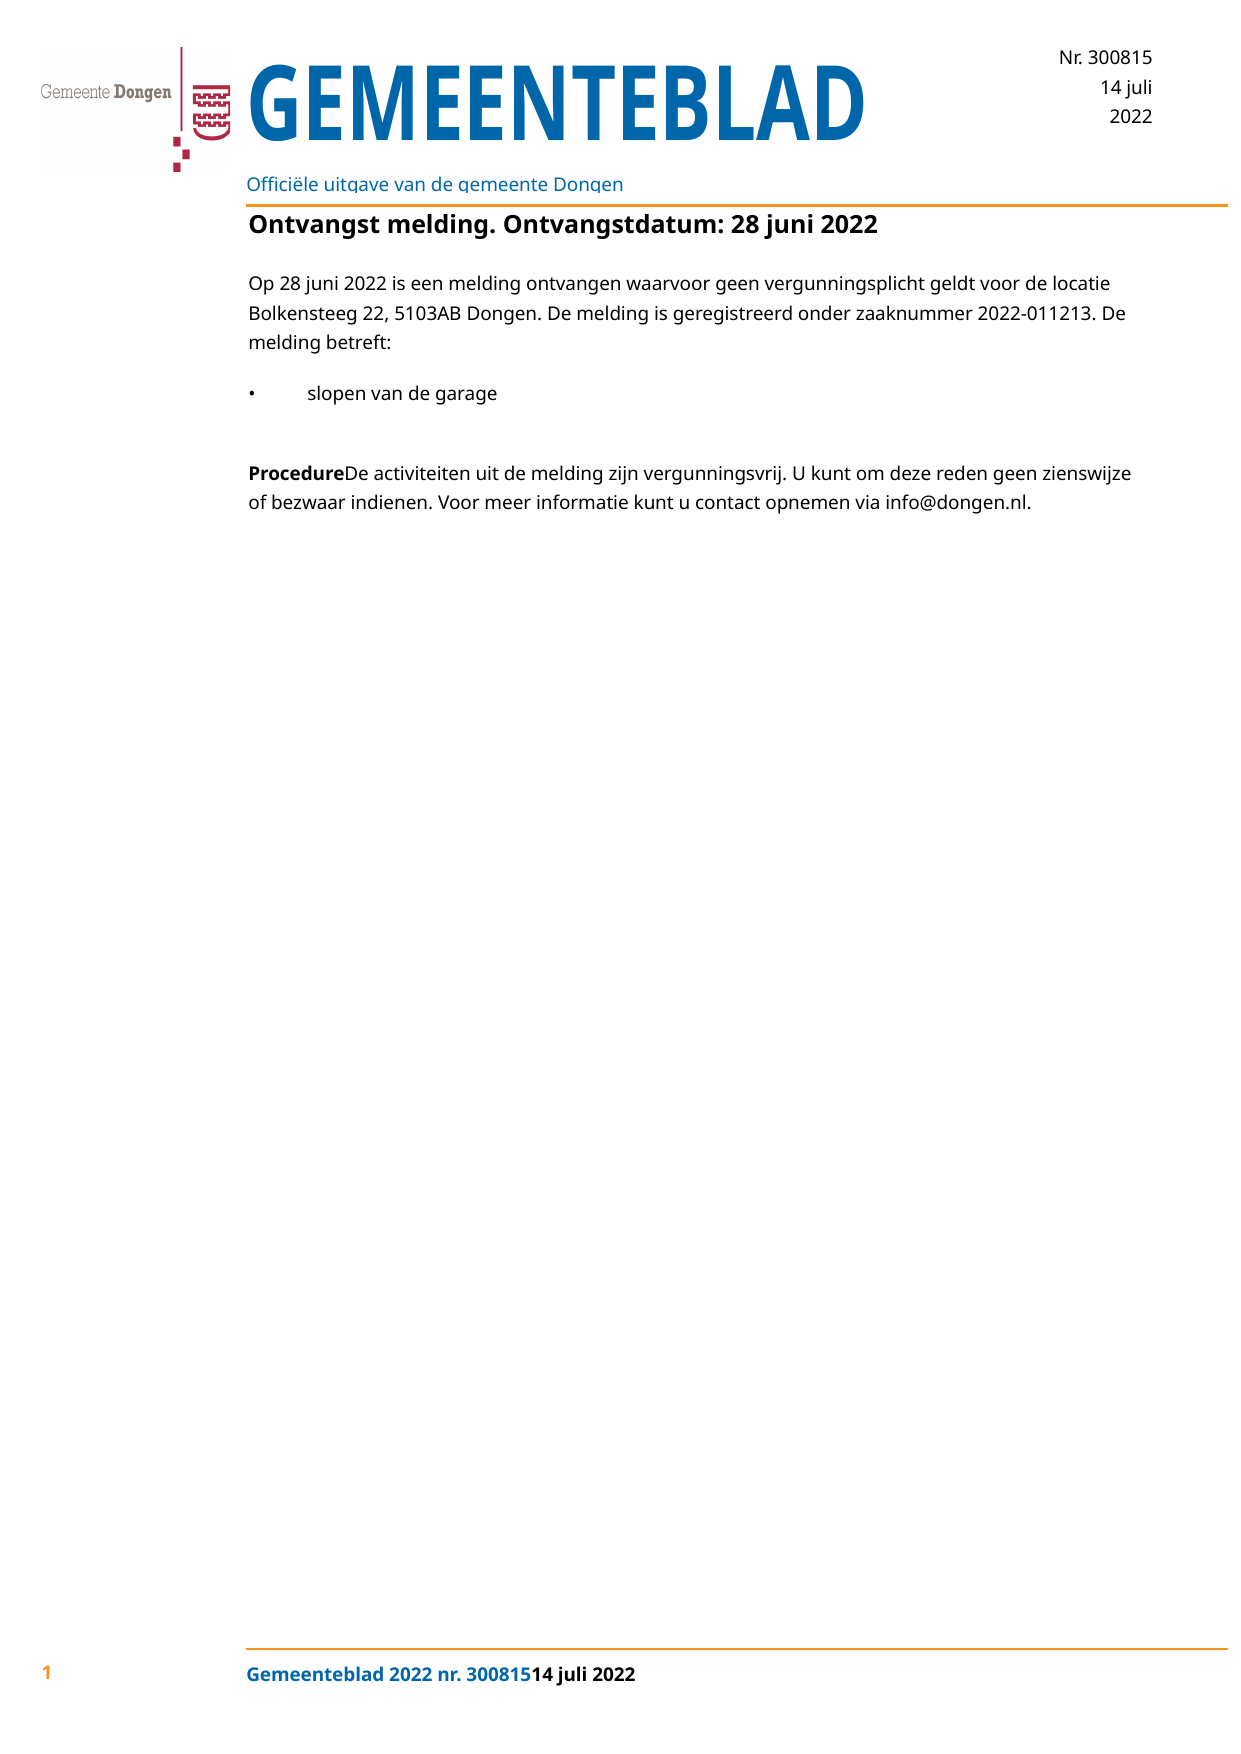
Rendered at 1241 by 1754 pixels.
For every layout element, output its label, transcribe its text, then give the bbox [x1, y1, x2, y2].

text Op 28 juni 2022 is een melding ontvangen waarvoor geen vergunningsplicht geldt voor de locatie Bolkensteeg 22, 5103AB Dongen. De melding is geregistreerd onder zaaknummer 2022-011213. De melding betreft: [248, 270, 1152, 355]
picture [41, 47, 231, 172]
list slopen van de garage [248, 380, 1152, 406]
text Ontvangst melding. Ontvangstdatum: 28 juni 2022 [248, 207, 1152, 241]
text ProcedureDe activiteiten uit de melding zijn vergunningsvrij. U kunt om deze reden geen zienswijze of bezwaar indienen. Voor meer informatie kunt u contact opnemen via info@dongen.nl. [248, 460, 1152, 515]
